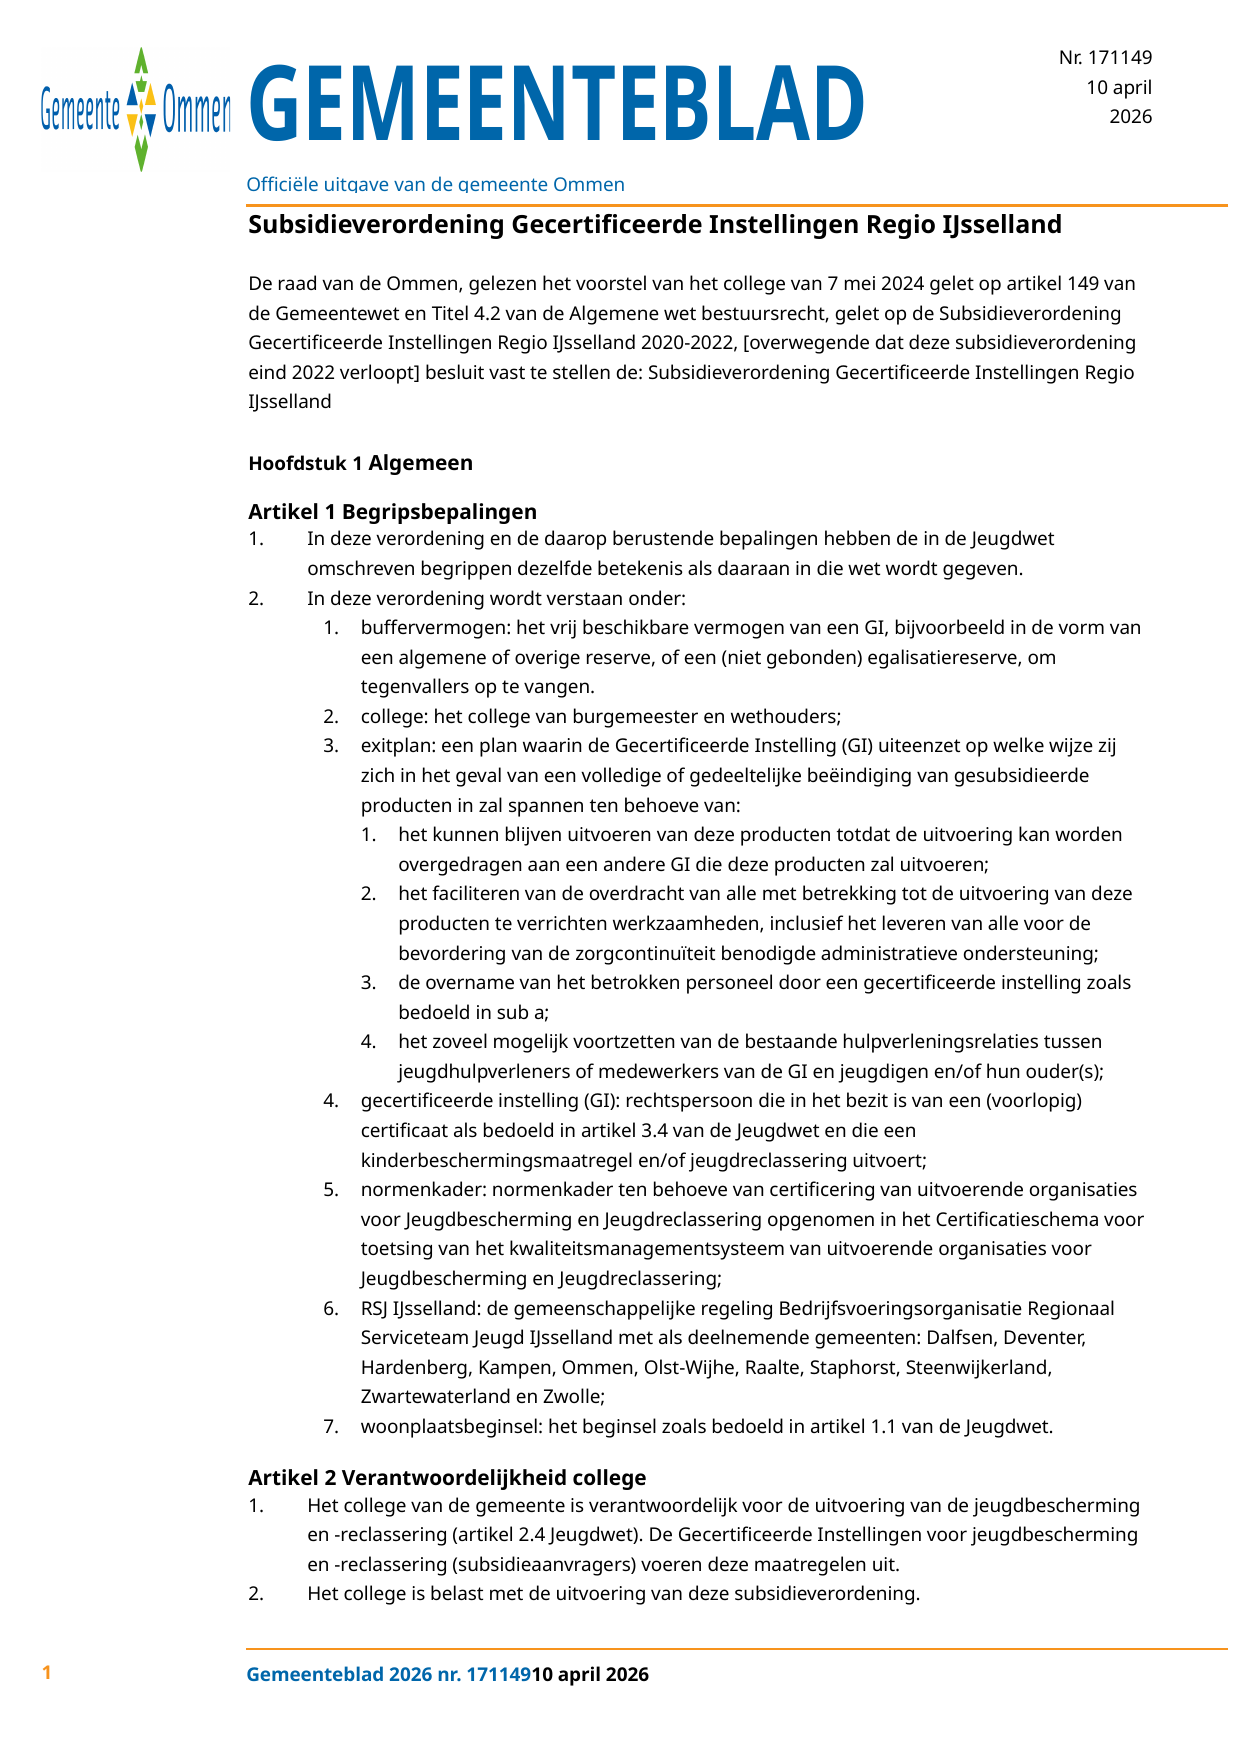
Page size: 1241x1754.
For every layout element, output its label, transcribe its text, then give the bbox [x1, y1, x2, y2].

list het faciliteren van de overdracht van alle met betrekking tot de uitvoering van deze producten te verrichten werkzaamheden, inclusief het leveren van alle voor de bevordering van de zorgcontinuïteit benodigde administratieve ondersteuning; [361, 881, 1152, 965]
list college: het college van burgemeester en wethouders; [323, 703, 1152, 729]
text Artikel 1 Begripsbepalingen [248, 497, 1152, 526]
text Hoofdstuk 1 Algemeen [248, 448, 1152, 476]
list Het college is belast met de uitvoering van deze subsidieverordening. [248, 1581, 1152, 1606]
list de overname van het betrokken personeel door een gecertificeerde instelling zoals bedoeld in sub a; [361, 969, 1152, 1024]
list gecertificeerde instelling (GI): rechtspersoon die in het bezit is van een (voorlopig) certificaat als bedoeld in artikel 3.4 van de Jeugdwet en die een kinderbeschermingsmaatregel en/of jeugdreclassering uitvoert; [323, 1088, 1152, 1172]
list het zoveel mogelijk voortzetten van de bestaande hulpverleningsrelaties tussen jeugdhulpverleners of medewerkers van de GI en jeugdigen en/of hun ouder(s); [361, 1028, 1152, 1084]
list woonplaatsbeginsel: het beginsel zoals bedoeld in artikel 1.1 van de Jeugdwet. [323, 1413, 1152, 1439]
text De raad van de Ommen, gelezen het voorstel van het college van 7 mei 2024 gelet op artikel 149 van de Gemeentewet en Titel 4.2 van de Algemene wet bestuursrecht, gelet op de Subsidieverordening Gecertificeerde Instellingen Regio IJsselland 2020-2022, [overwegende dat deze subsidieverordening eind 2022 verloopt] besluit vast te stellen de: Subsidieverordening Gecertificeerde Instellingen Regio IJsselland [248, 270, 1152, 414]
list exitplan: een plan waarin de Gecertificeerde Instelling (GI) uiteenzet op welke wijze zij zich in het geval van een volledige of gedeeltelijke beëindiging van gesubsidieerde producten in zal spannen ten behoeve van: [323, 733, 1152, 817]
list het kunnen blijven uitvoeren van deze producten totdat de uitvoering kan worden overgedragen aan een andere GI die deze producten zal uitvoeren; [361, 821, 1152, 877]
list buffervermogen: het vrij beschikbare vermogen van een GI, bijvoorbeeld in de vorm van een algemene of overige reserve, of een (niet gebonden) egalisatiereserve, om tegenvallers op te vangen. [323, 614, 1152, 699]
list Het college van de gemeente is verantwoordelijk voor de uitvoering van de jeugdbescherming en -reclassering (artikel 2.4 Jeugdwet). De Gecertificeerde Instellingen voor jeugdbescherming en -reclassering (subsidieaanvragers) voeren deze maatregelen uit. [248, 1492, 1152, 1577]
list RSJ IJsselland: de gemeenschappelijke regeling Bedrijfsvoeringsorganisatie Regionaal Serviceteam Jeugd IJsselland met als deelnemende gemeenten: Dalfsen, Deventer, Hardenberg, Kampen, Ommen, Olst-Wijhe, Raalte, Staphorst, Steenwijkerland, Zwartewaterland en Zwolle; [323, 1295, 1152, 1409]
text Subsidieverordening Gecertificeerde Instellingen Regio IJsselland [248, 207, 1152, 241]
list normenkader: normenkader ten behoeve van certificering van uitvoerende organisaties voor Jeugdbescherming en Jeugdreclassering opgenomen in het Certificatieschema voor toetsing van het kwaliteitsmanagementsysteem van uitvoerende organisaties voor Jeugdbescherming en Jeugdreclassering; [323, 1176, 1152, 1291]
list In deze verordening en de daarop berustende bepalingen hebben de in de Jeugdwet omschreven begrippen dezelfde betekenis als daaraan in die wet wordt gegeven. [248, 526, 1152, 581]
picture [41, 47, 231, 172]
text Artikel 2 Verantwoordelijkheid college [248, 1463, 1152, 1492]
list In deze verordening wordt verstaan onder: [248, 585, 1152, 610]
